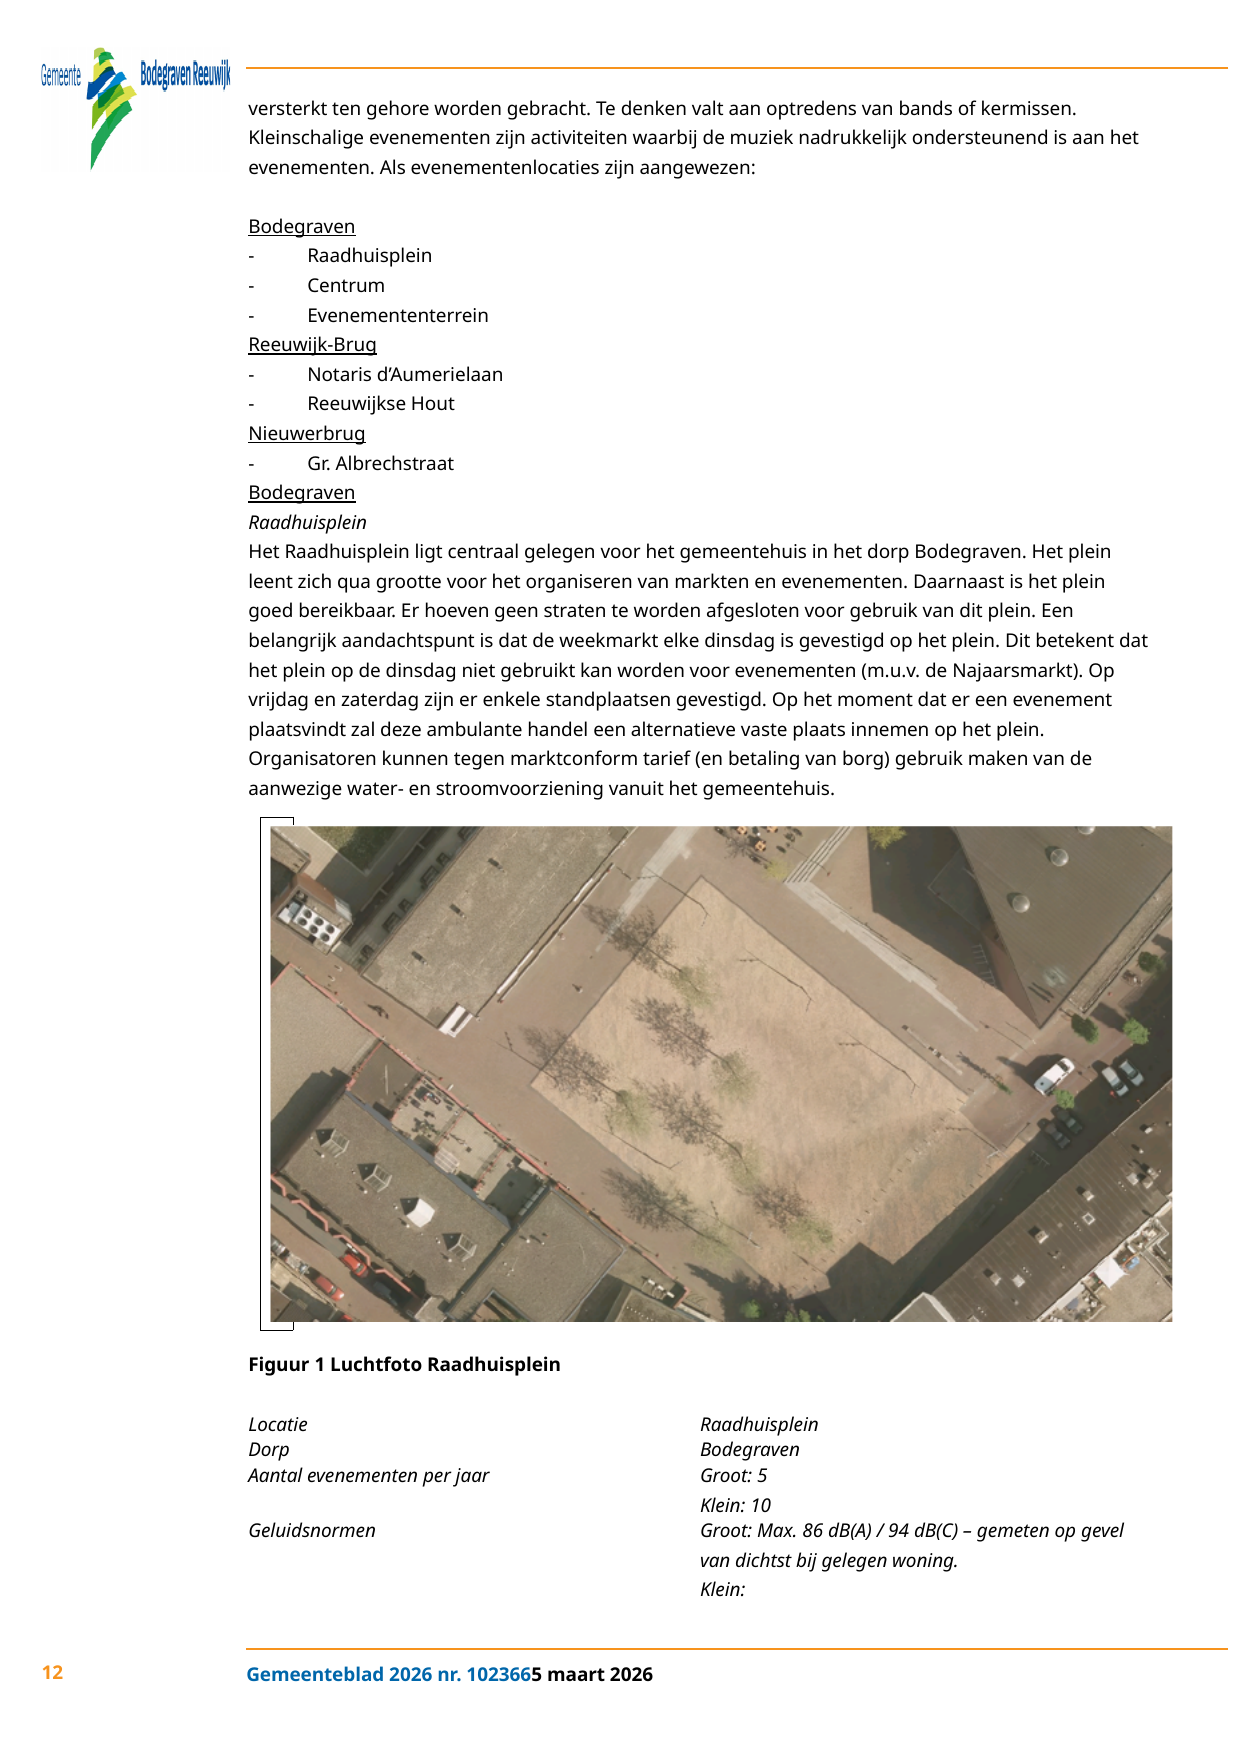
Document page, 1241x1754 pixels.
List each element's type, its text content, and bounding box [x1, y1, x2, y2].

text Figuur 1 Luchtfoto Raadhuisplein [248, 1351, 1152, 1377]
table_header Locatie [248, 1411, 700, 1436]
list Centrum [248, 272, 1152, 298]
text Het Raadhuisplein ligt centraal gelegen voor het gemeentehuis in het dorp Bodegraven. Het plein leent zich qua grootte voor het organiseren van markten en evenementen. Daarnaast is het plein goed bereikbaar. Er hoeven geen straten te worden afgesloten voor gebruik van dit plein. Een belangrijk aandachtspunt is dat de weekmarkt elke dinsdag is gevestigd op het plein. Dit betekent dat het plein op de dinsdag niet gebruikt kan worden voor evenementen (m.u.v. de Najaarsmarkt). Op vrijdag en zaterdag zijn er enkele standplaatsen gevestigd. Op het moment dat er een evenement plaatsvindt zal deze ambulante handel een alternatieve vaste plaats innemen op het plein. Organisatoren kunnen tegen marktconform tarief (en betaling van borg) gebruik maken van de aanwezige water- en stroomvoorziening vanuit het gemeentehuis. [248, 538, 1152, 801]
text Bodegraven [248, 479, 1152, 505]
text Bodegraven [248, 213, 1152, 239]
picture [41, 47, 231, 172]
text versterkt ten gehore worden gebracht. Te denken valt aan optredens van bands of kermissen. Kleinschalige evenementen zijn activiteiten waarbij de muziek nadrukkelijk ondersteunend is aan het evenementen. Als evenementenlocaties zijn aangewezen: [248, 95, 1152, 180]
picture [268, 825, 1173, 1322]
list Gr. Albrechstraat [248, 450, 1152, 476]
table_cell Bodegraven [700, 1436, 1152, 1462]
table_cell Groot: 5 Klein: 10 [700, 1462, 1152, 1517]
table_header Raadhuisplein [700, 1411, 1152, 1436]
text Nieuwerbrug [248, 420, 1152, 446]
table_cell Groot: Max. 86 dB(A) / 94 dB(C) – gemeten op gevel van dichtst bij gelegen woning. Klein: [700, 1518, 1152, 1602]
table_cell Geluidsnormen [248, 1518, 700, 1602]
list Evenemententerrein [248, 302, 1152, 328]
text Raadhuisplein [248, 509, 1152, 535]
list Notaris d’Aumerielaan [248, 361, 1152, 387]
list Raadhuisplein [248, 243, 1152, 268]
table_cell Aantal evenementen per jaar [248, 1462, 700, 1517]
list Reeuwijkse Hout [248, 391, 1152, 416]
text Reeuwijk-Brug [248, 331, 1152, 357]
table_cell Dorp [248, 1436, 700, 1462]
